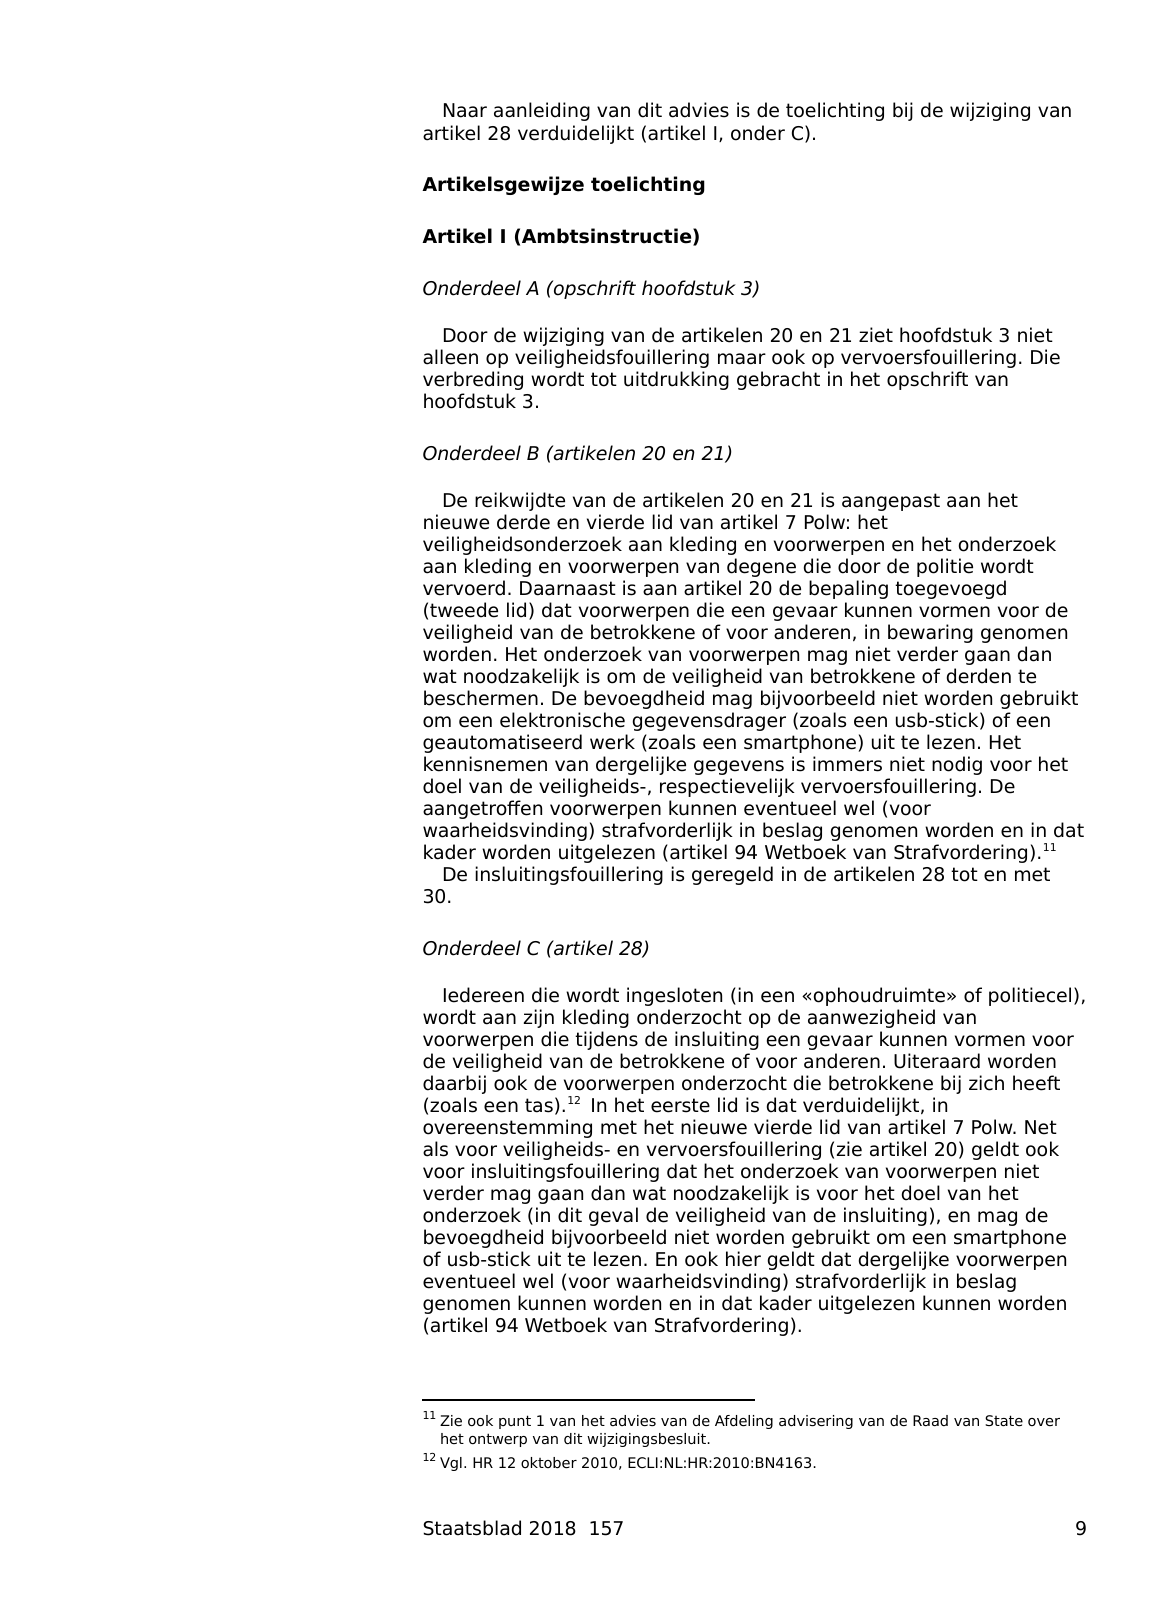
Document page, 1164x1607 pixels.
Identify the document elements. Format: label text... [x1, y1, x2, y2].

subtitle Onderdeel A (opschrift hoofdstuk 3) [422, 278, 1087, 300]
text Door de wijziging van de artikelen 20 en 21 ziet hoofdstuk 3 niet alleen op veiligheidsfouillering maar ook op vervoersfouillering. Die verbreding wordt tot uitdrukking gebracht in het opschrift van hoofdstuk 3. [422, 325, 1087, 413]
text Vgl. HR 12 oktober 2010, ECLI:NL:HR:2010:BN4163. [422, 1451, 1087, 1473]
text Zie ook punt 1 van het advies van de Afdeling advisering van de Raad van State over het ontwerp van dit wijzigingsbesluit. [422, 1409, 1087, 1448]
text De insluitingsfouillering is geregeld in de artikelen 28 tot en met 30. [422, 864, 1087, 908]
subtitle Onderdeel C (artikel 28) [422, 938, 1087, 960]
text Iedereen die wordt ingesloten (in een «ophoudruimte» of politiecel), wordt aan zijn kleding onderzocht op de aanwezigheid van voorwerpen die tijdens de insluiting een gevaar kunnen vormen voor de veiligheid van de betrokkene of voor anderen. Uiteraard worden daarbij ook de voorwerpen onderzocht die betrokkene bij zich heeft (zoals een tas). In het eerste lid is dat verduidelijkt, in overeenstemming met het nieuwe vierde lid van artikel 7 Polw. Net als voor veiligheids- en vervoersfouillering (zie artikel 20) geldt ook voor insluitingsfouillering dat het onderzoek van voorwerpen niet verder mag gaan dan wat noodzakelijk is voor het doel van het onderzoek (in dit geval de veiligheid van de insluiting), en mag de bevoegdheid bijvoorbeeld niet worden gebruikt om een smartphone of usb-stick uit te lezen. En ook hier geldt dat dergelijke voorwerpen eventueel wel (voor waarheidsvinding) strafvorderlijk in beslag genomen kunnen worden en in dat kader uitgelezen kunnen worden (artikel 94 Wetboek van Strafvordering). [422, 985, 1087, 1336]
subtitle Artikel I (Ambtsinstructie) [422, 226, 1087, 248]
subtitle Artikelsgewijze toelichting [422, 174, 1087, 196]
text Naar aanleiding van dit advies is de toelichting bij de wijziging van artikel 28 verduidelijkt (artikel I, onder C). [422, 100, 1087, 144]
subtitle Onderdeel B (artikelen 20 en 21) [422, 443, 1087, 465]
text De reikwijdte van de artikelen 20 en 21 is aangepast aan het nieuwe derde en vierde lid van artikel 7 Polw: het veiligheidsonderzoek aan kleding en voorwerpen en het onderzoek aan kleding en voorwerpen van degene die door de politie wordt vervoerd. Daarnaast is aan artikel 20 de bepaling toegevoegd (tweede lid) dat voorwerpen die een gevaar kunnen vormen voor de veiligheid van de betrokkene of voor anderen, in bewaring genomen worden. Het onderzoek van voorwerpen mag niet verder gaan dan wat noodzakelijk is om de veiligheid van betrokkene of derden te beschermen. De bevoegdheid mag bijvoorbeeld niet worden gebruikt om een elektronische gegevensdrager (zoals een usb-stick) of een geautomatiseerd werk (zoals een smartphone) uit te lezen. Het kennisnemen van dergelijke gegevens is immers niet nodig voor het doel van de veiligheids-, respectievelijk vervoersfouillering. De aangetroffen voorwerpen kunnen eventueel wel (voor waarheidsvinding) strafvorderlijk in beslag genomen worden en in dat kader worden uitgelezen (artikel 94 Wetboek van Strafvordering). [422, 490, 1087, 864]
